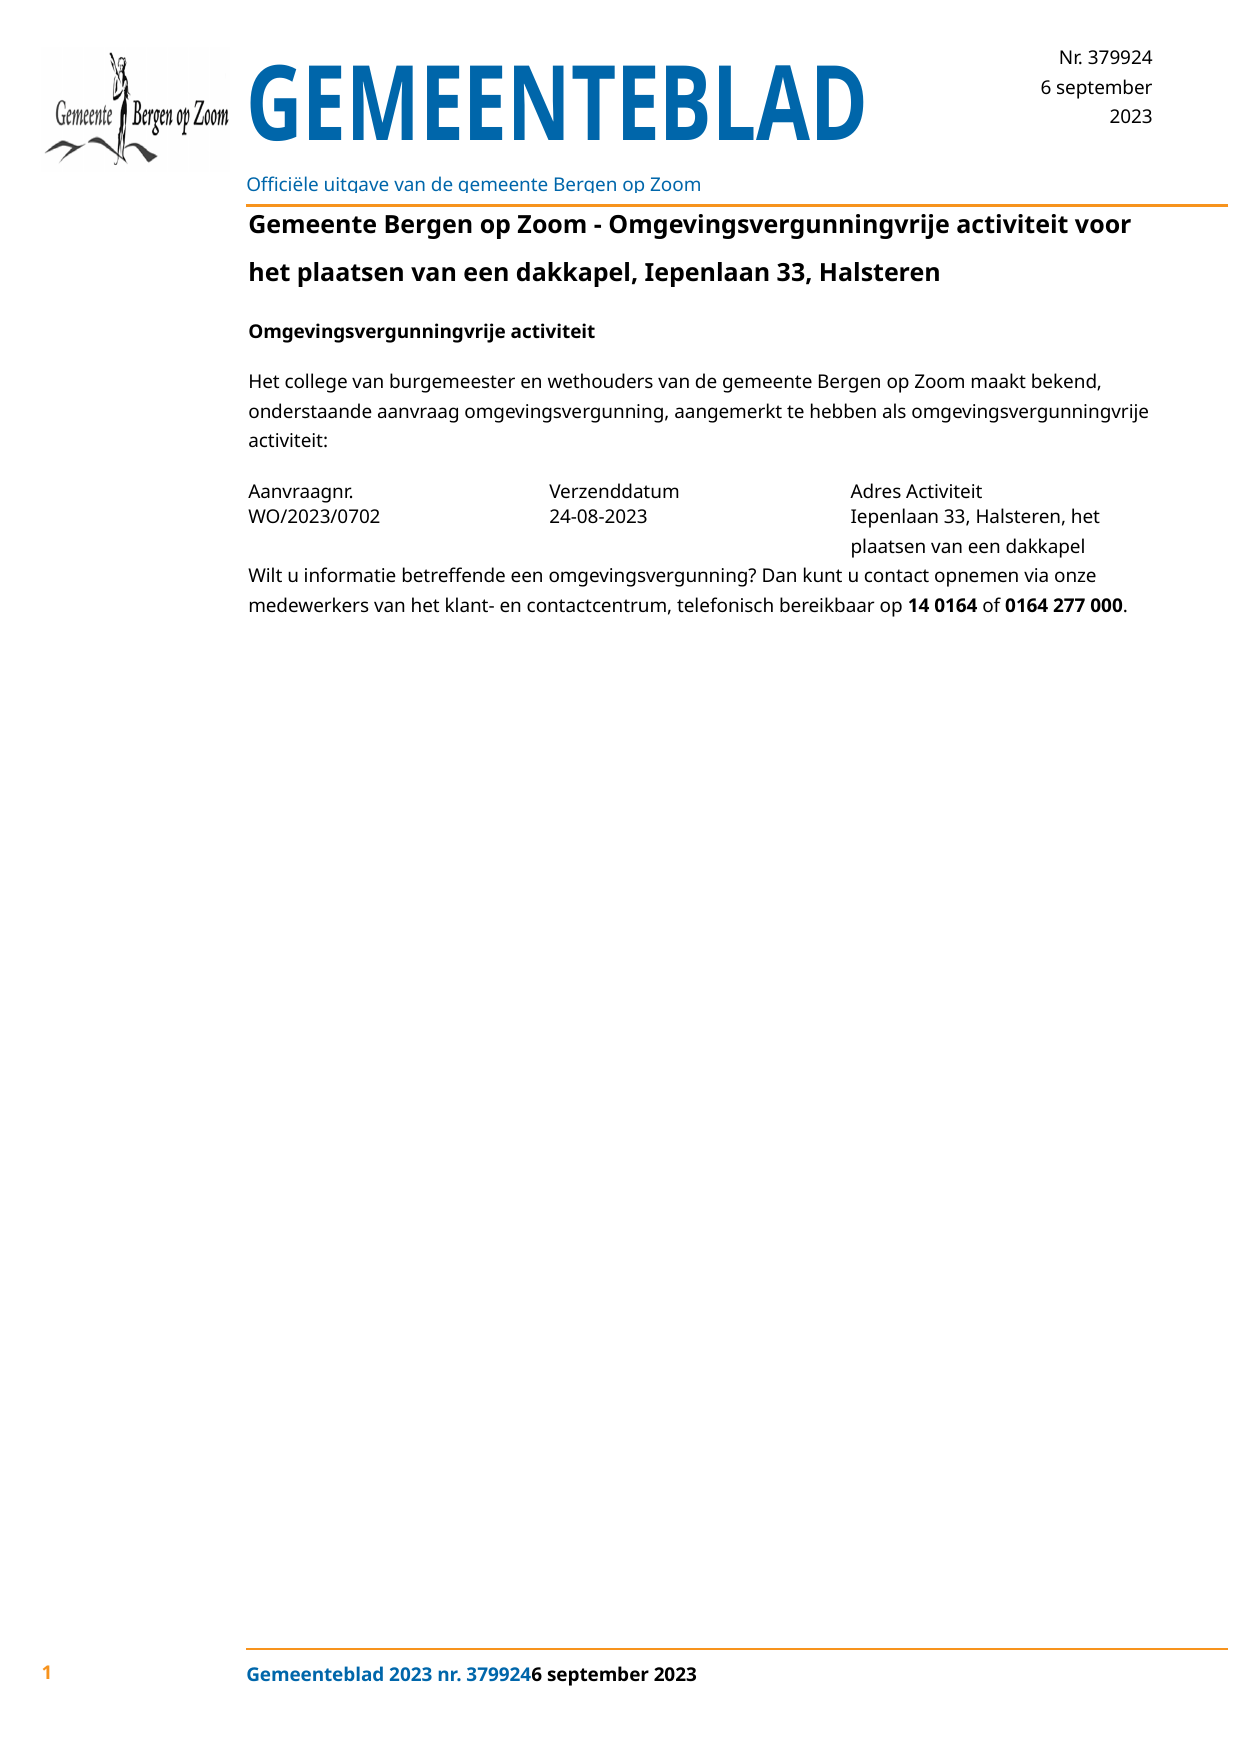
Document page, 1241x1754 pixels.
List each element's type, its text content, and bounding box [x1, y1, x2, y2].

picture [41, 47, 231, 172]
text Het college van burgemeester en wethouders van de gemeente Bergen op Zoom maakt bekend, onderstaande aanvraag omgevingsvergunning, aangemerkt te hebben als omgevingsvergunningvrije activiteit: [248, 368, 1152, 453]
table_header Aanvraagnr. [248, 478, 549, 504]
text Omgevingsvergunningvrije activiteit [248, 318, 1152, 344]
text Gemeente Bergen op Zoom - Omgevingsvergunningvrije activiteit voor het plaatsen van een dakkapel, Iepenlaan 33, Halsteren [248, 207, 1152, 288]
table_cell 24-08-2023 [549, 504, 850, 559]
table_cell Iepenlaan 33, Halsteren, het plaatsen van een dakkapel [850, 504, 1152, 559]
text Wilt u informatie betreffende een omgevingsvergunning? Dan kunt u contact opnemen via onze medewerkers van het klant- en contactcentrum, telefonisch bereikbaar op 14 0164 of 0164 277 000. [248, 562, 1152, 618]
table_cell WO/2023/0702 [248, 504, 549, 559]
table_header Verzenddatum [549, 478, 850, 504]
table_header Adres Activiteit [850, 478, 1152, 504]
